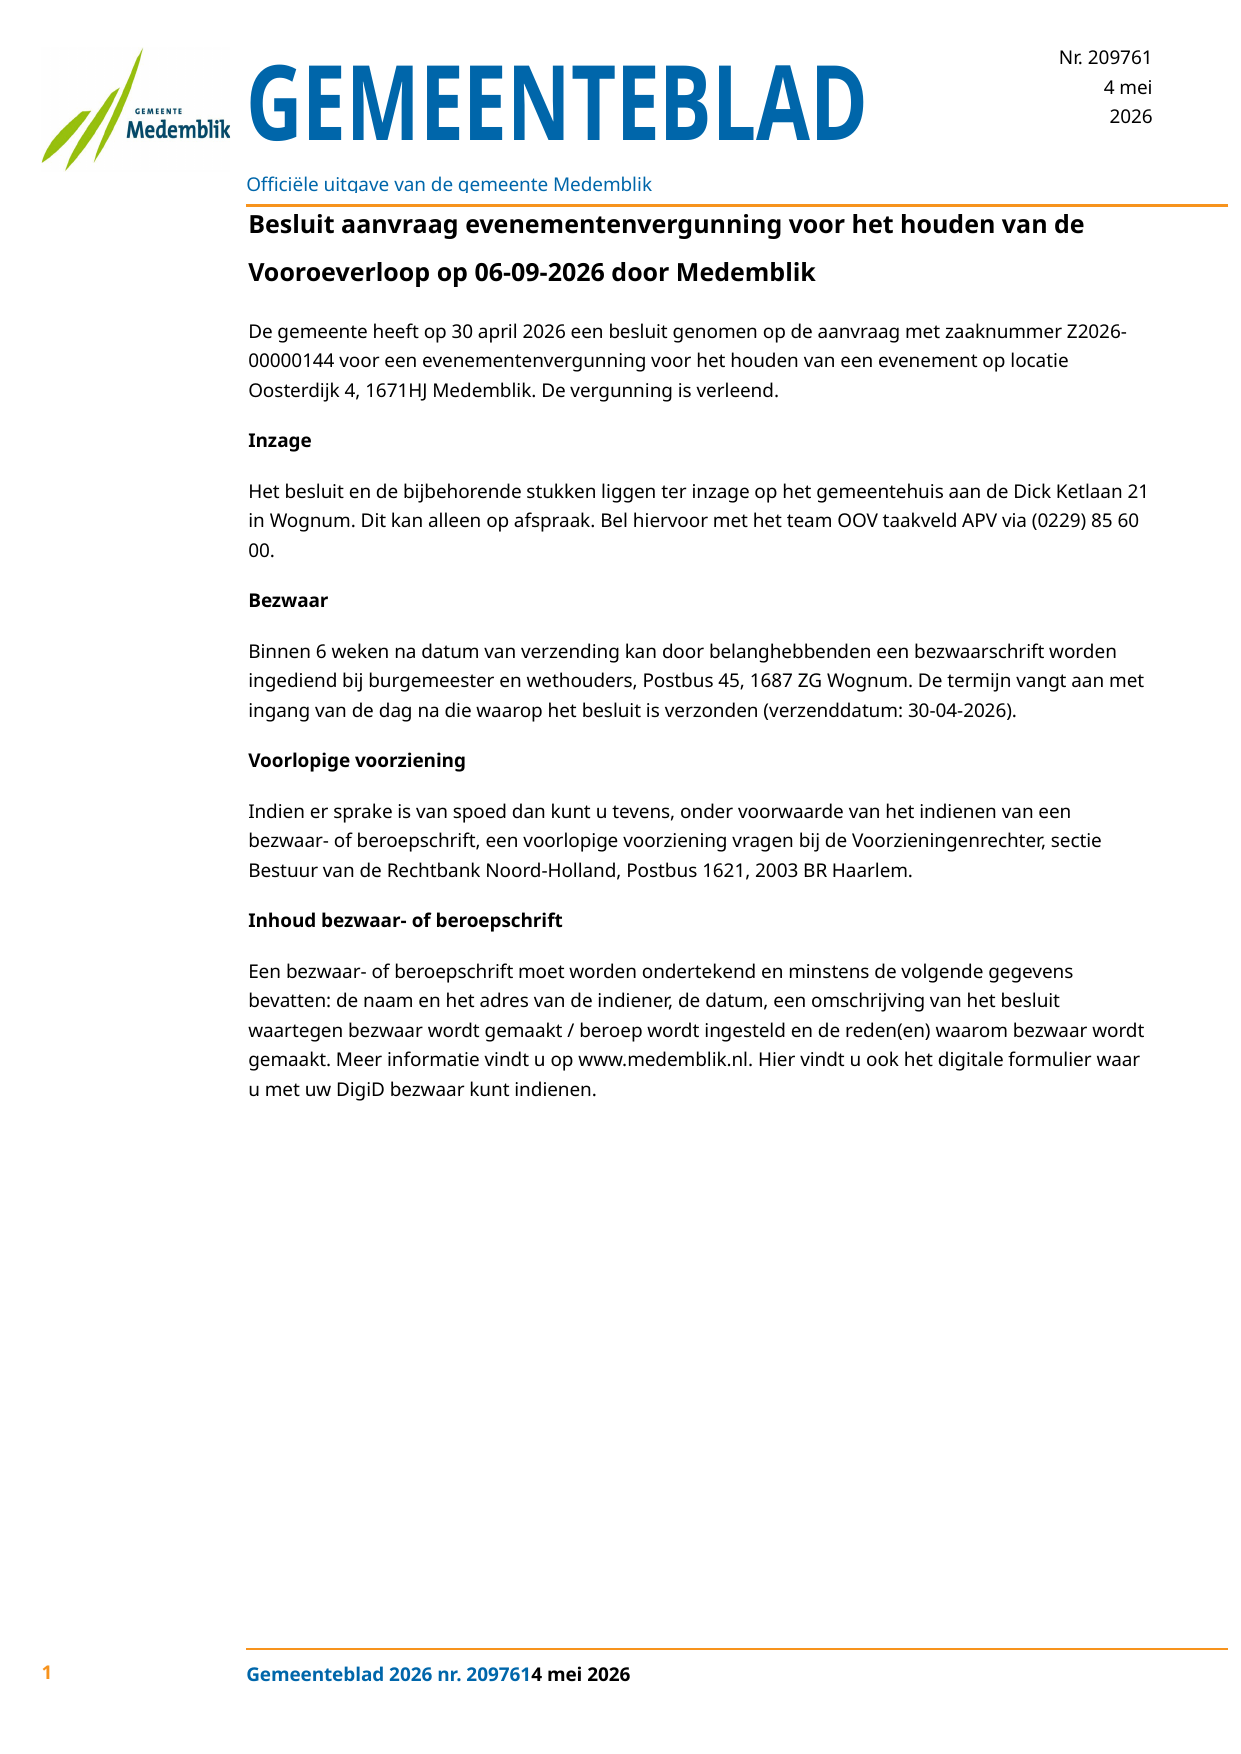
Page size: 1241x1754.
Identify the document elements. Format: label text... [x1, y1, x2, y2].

text Het besluit en de bijbehorende stukken liggen ter inzage op het gemeentehuis aan de Dick Ketlaan 21 in Wognum. Dit kan alleen op afspraak. Bel hiervoor met het team OOV taakveld APV via (0229) 85 60 00. [248, 478, 1152, 563]
picture [41, 47, 231, 172]
text Inzage [248, 427, 1152, 453]
text Een bezwaar- of beroepschrift moet worden ondertekend en minstens de volgende gegevens bevatten: de naam en het adres van de indiener, de datum, een omschrijving van het besluit waartegen bezwaar wordt gemaakt / beroep wordt ingesteld en de reden(en) waarom bezwaar wordt gemaakt. Meer informatie vindt u op www.medemblik.nl. Hier vindt u ook het digitale formulier waar u met uw DigiD bezwaar kunt indienen. [248, 958, 1152, 1102]
text Inhoud bezwaar- of beroepschrift [248, 907, 1152, 933]
text Binnen 6 weken na datum van verzending kan door belanghebbenden een bezwaarschrift worden ingediend bij burgemeester en wethouders, Postbus 45, 1687 ZG Wognum. De termijn vangt aan met ingang van de dag na die waarop het besluit is verzonden (verzenddatum: 30-04-2026). [248, 638, 1152, 723]
text Bezwaar [248, 587, 1152, 613]
text Voorlopige voorziening [248, 747, 1152, 773]
text De gemeente heeft op 30 april 2026 een besluit genomen op de aanvraag met zaaknummer Z2026-00000144 voor een evenementenvergunning voor het houden van een evenement op locatie Oosterdijk 4, 1671HJ Medemblik. De vergunning is verleend. [248, 318, 1152, 403]
text Besluit aanvraag evenementenvergunning voor het houden van de Vooroeverloop op 06-09-2026 door Medemblik [248, 207, 1152, 288]
text Indien er sprake is van spoed dan kunt u tevens, onder voorwaarde van het indienen van een bezwaar- of beroepschrift, een voorlopige voorziening vragen bij de Voorzieningenrechter, sectie Bestuur van de Rechtbank Noord-Holland, Postbus 1621, 2003 BR Haarlem. [248, 798, 1152, 883]
